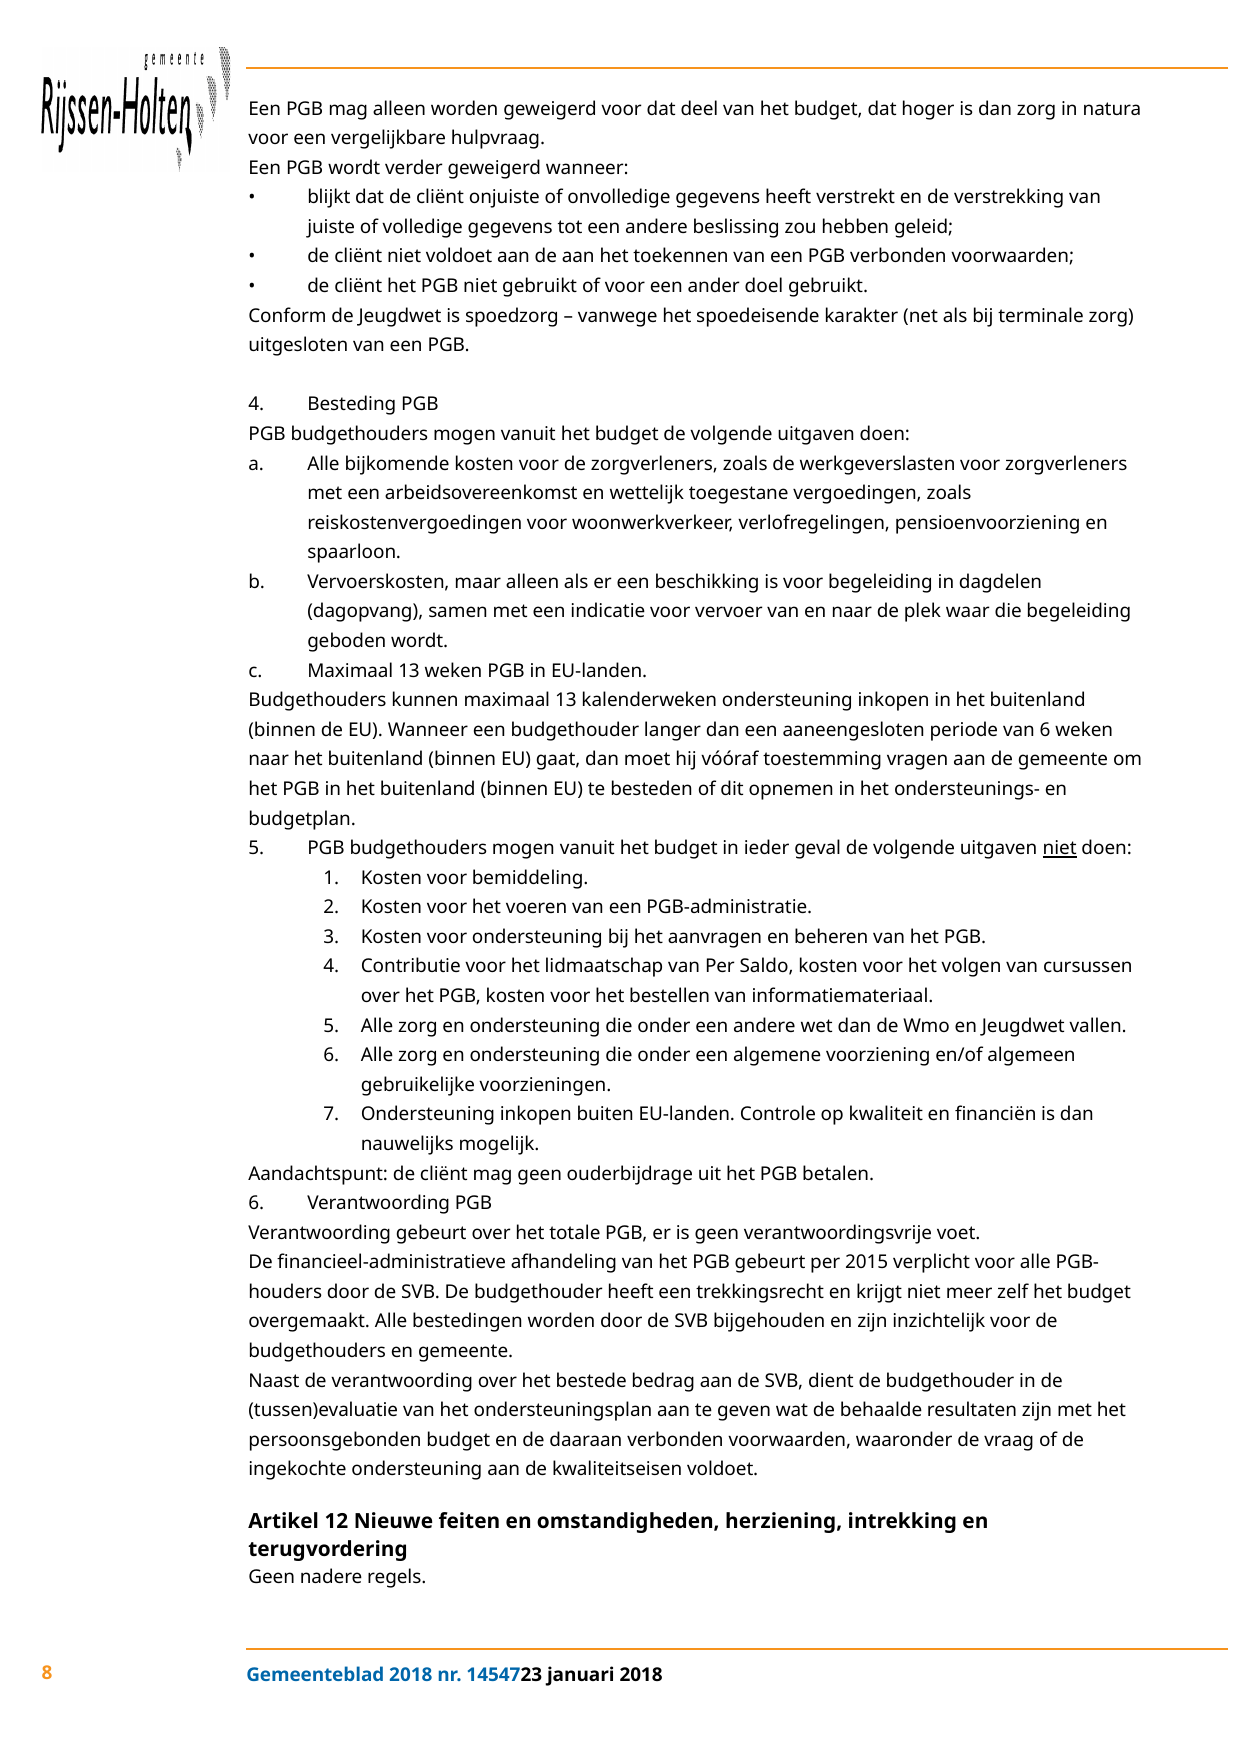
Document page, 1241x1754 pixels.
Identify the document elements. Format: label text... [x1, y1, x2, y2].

list PGB budgethouders mogen vanuit het budget in ieder geval de volgende uitgaven niet doen: [248, 834, 1152, 860]
list Contributie voor het lidmaatschap van Per Saldo, kosten voor het volgen van cursussen over het PGB, kosten voor het bestellen van informatiemateriaal. [323, 953, 1152, 1008]
text De financieel-administratieve afhandeling van het PGB gebeurt per 2015 verplicht voor alle PGB-houders door de SVB. De budgethouder heeft een trekkingsrecht en krijgt niet meer zelf het budget overgemaakt. Alle bestedingen worden door de SVB bijgehouden en zijn inzichtelijk voor de budgethouders en gemeente. [248, 1248, 1152, 1363]
list Vervoerskosten, maar alleen als er een beschikking is voor begeleiding in dagdelen (dagopvang), samen met een indicatie voor vervoer van en naar de plek waar die begeleiding geboden wordt. [248, 568, 1152, 653]
list Alle zorg en ondersteuning die onder een andere wet dan de Wmo en Jeugdwet vallen. [323, 1012, 1152, 1038]
list blijkt dat de cliënt onjuiste of onvolledige gegevens heeft verstrekt en de verstrekking van juiste of volledige gegevens tot een andere beslissing zou hebben geleid; [248, 183, 1152, 239]
text Aandachtspunt: de cliënt mag geen ouderbijdrage uit het PGB betalen. [248, 1160, 1152, 1186]
text Verantwoording gebeurt over het totale PGB, er is geen verantwoordingsvrije voet. [248, 1219, 1152, 1245]
list Kosten voor het voeren van een PGB-administratie. [323, 893, 1152, 919]
text Geen nadere regels. [248, 1563, 1152, 1589]
list Ondersteuning inkopen buiten EU-landen. Controle op kwaliteit en financiën is dan nauwelijks mogelijk. [323, 1101, 1152, 1156]
text Artikel 12 Nieuwe feiten en omstandigheden, herziening, intrekking en terugvordering [248, 1506, 1152, 1563]
list Besteding PGB [248, 391, 1152, 416]
text Een PGB wordt verder geweigerd wanneer: [248, 154, 1152, 180]
picture [41, 47, 231, 172]
list de cliënt het PGB niet gebruikt of voor een ander doel gebruikt. [248, 272, 1152, 298]
text PGB budgethouders mogen vanuit het budget de volgende uitgaven doen: [248, 420, 1152, 446]
list Alle bijkomende kosten voor de zorgverleners, zoals de werkgeverslasten voor zorgverleners met een arbeidsovereenkomst en wettelijk toegestane vergoedingen, zoals reiskostenvergoedingen voor woonwerkverkeer, verlofregelingen, pensioenvoorziening en spaarloon. [248, 450, 1152, 564]
text Een PGB mag alleen worden geweigerd voor dat deel van het budget, dat hoger is dan zorg in natura voor een vergelijkbare hulpvraag. [248, 95, 1152, 150]
list Alle zorg en ondersteuning die onder een algemene voorziening en/of algemeen gebruikelijke voorzieningen. [323, 1041, 1152, 1097]
list Verantwoording PGB [248, 1189, 1152, 1215]
text Budgethouders kunnen maximaal 13 kalenderweken ondersteuning inkopen in het buitenland (binnen de EU). Wanneer een budgethouder langer dan een aaneengesloten periode van 6 weken naar het buitenland (binnen EU) gaat, dan moet hij vóóraf toestemming vragen aan de gemeente om het PGB in het buitenland (binnen EU) te besteden of dit opnemen in het ondersteunings- en budgetplan. [248, 686, 1152, 831]
list Kosten voor bemiddeling. [323, 864, 1152, 890]
text Conform de Jeugdwet is spoedzorg – vanwege het spoedeisende karakter (net als bij terminale zorg) uitgesloten van een PGB. [248, 302, 1152, 357]
list Kosten voor ondersteuning bij het aanvragen en beheren van het PGB. [323, 923, 1152, 949]
text Naast de verantwoording over het bestede bedrag aan de SVB, dient de budgethouder in de (tussen)evaluatie van het ondersteuningsplan aan te geven wat de behaalde resultaten zijn met het persoonsgebonden budget en de daaraan verbonden voorwaarden, waaronder de vraag of de ingekochte ondersteuning aan de kwaliteitseisen voldoet. [248, 1367, 1152, 1481]
list Maximaal 13 weken PGB in EU-landen. [248, 657, 1152, 683]
list de cliënt niet voldoet aan de aan het toekennen van een PGB verbonden voorwaarden; [248, 243, 1152, 268]
